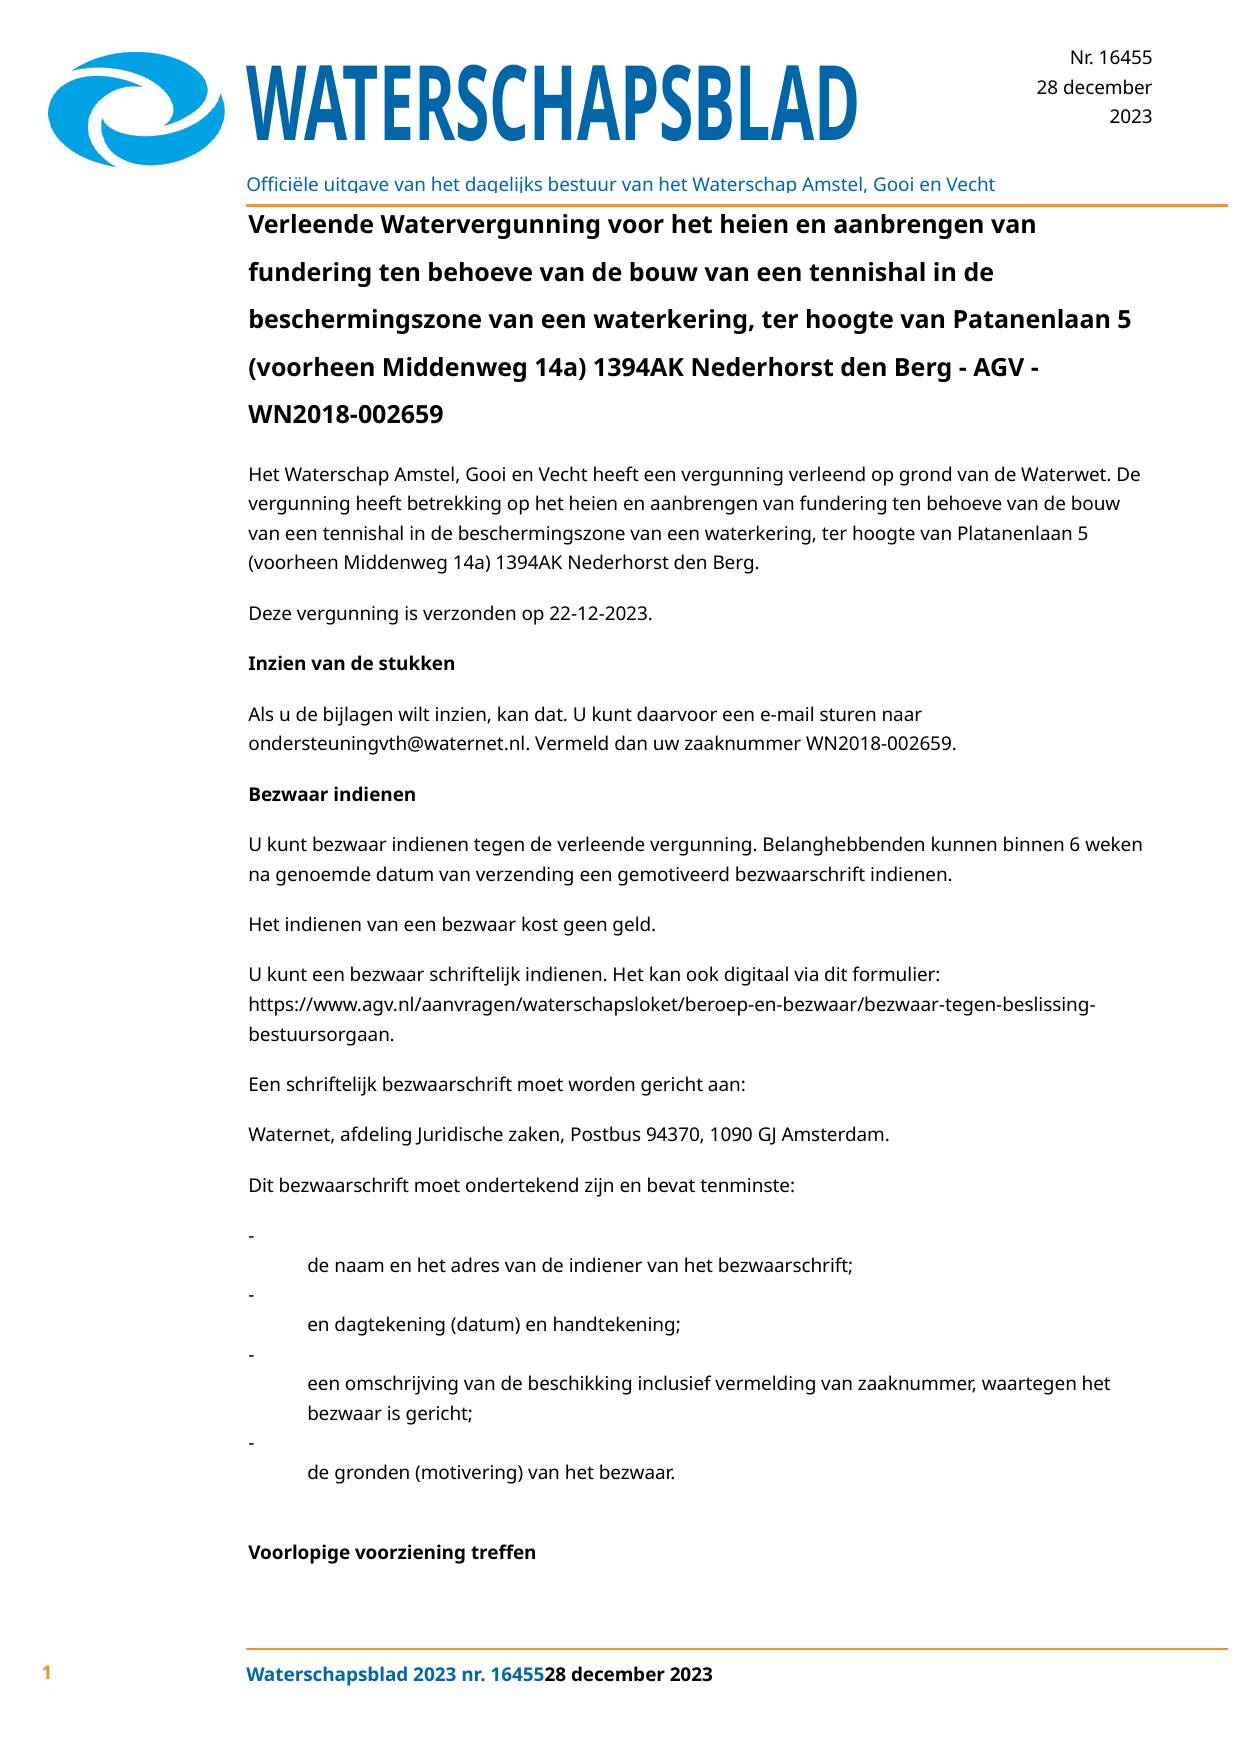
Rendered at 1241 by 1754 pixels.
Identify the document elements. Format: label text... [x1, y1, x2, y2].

text Inzien van de stukken [248, 650, 1152, 676]
text U kunt een bezwaar schriftelijk indienen. Het kan ook digitaal via dit formulier: https://www.agv.nl/aanvragen/waterschapsloket/beroep-en-bezwaar/bezwaar-tegen-beslissing-bestuursorgaan. [248, 962, 1152, 1046]
list een omschrijving van de beschikking inclusief vermelding van zaaknummer, waartegen het bezwaar is gericht; [248, 1370, 1152, 1426]
list de gronden (motivering) van het bezwaar. [248, 1459, 1152, 1485]
text Deze vergunning is verzonden op 22-12-2023. [248, 600, 1152, 626]
list en dagtekening (datum) en handtekening; [248, 1311, 1152, 1337]
text Bezwaar indienen [248, 781, 1152, 806]
text Waternet, afdeling Juridische zaken, Postbus 94370, 1090 GJ Amsterdam. [248, 1122, 1152, 1147]
text U kunt bezwaar indienen tegen de verleende vergunning. Belanghebbenden kunnen binnen 6 weken na genoemde datum van verzending een gemotiveerd bezwaarschrift indienen. [248, 831, 1152, 886]
text Een schriftelijk bezwaarschrift moet worden gericht aan: [248, 1071, 1152, 1097]
picture [41, 47, 231, 172]
text Als u de bijlagen wilt inzien, kan dat. U kunt daarvoor een e-mail sturen naar ondersteuningvth@waternet.nl. Vermeld dan uw zaaknummer WN2018-002659. [248, 701, 1152, 756]
text Voorlopige voorziening treffen [248, 1539, 1152, 1565]
text Het indienen van een bezwaar kost geen geld. [248, 911, 1152, 937]
list de naam en het adres van de indiener van het bezwaarschrift; [248, 1252, 1152, 1278]
text Het Waterschap Amstel, Gooi en Vecht heeft een vergunning verleend op grond van de Waterwet. De vergunning heeft betrekking op het heien en aanbrengen van fundering ten behoeve van de bouw van een tennishal in de beschermingszone van een waterkering, ter hoogte van Platanenlaan 5 (voorheen Middenweg 14a) 1394AK Nederhorst den Berg. [248, 461, 1152, 575]
text Dit bezwaarschrift moet ondertekend zijn en bevat tenminste: [248, 1172, 1152, 1198]
text Verleende Watervergunning voor het heien en aanbrengen van fundering ten behoeve van de bouw van een tennishal in de beschermingszone van een waterkering, ter hoogte van Patanenlaan 5 (voorheen Middenweg 14a) 1394AK Nederhorst den Berg - AGV - WN2018-002659 [248, 207, 1152, 431]
